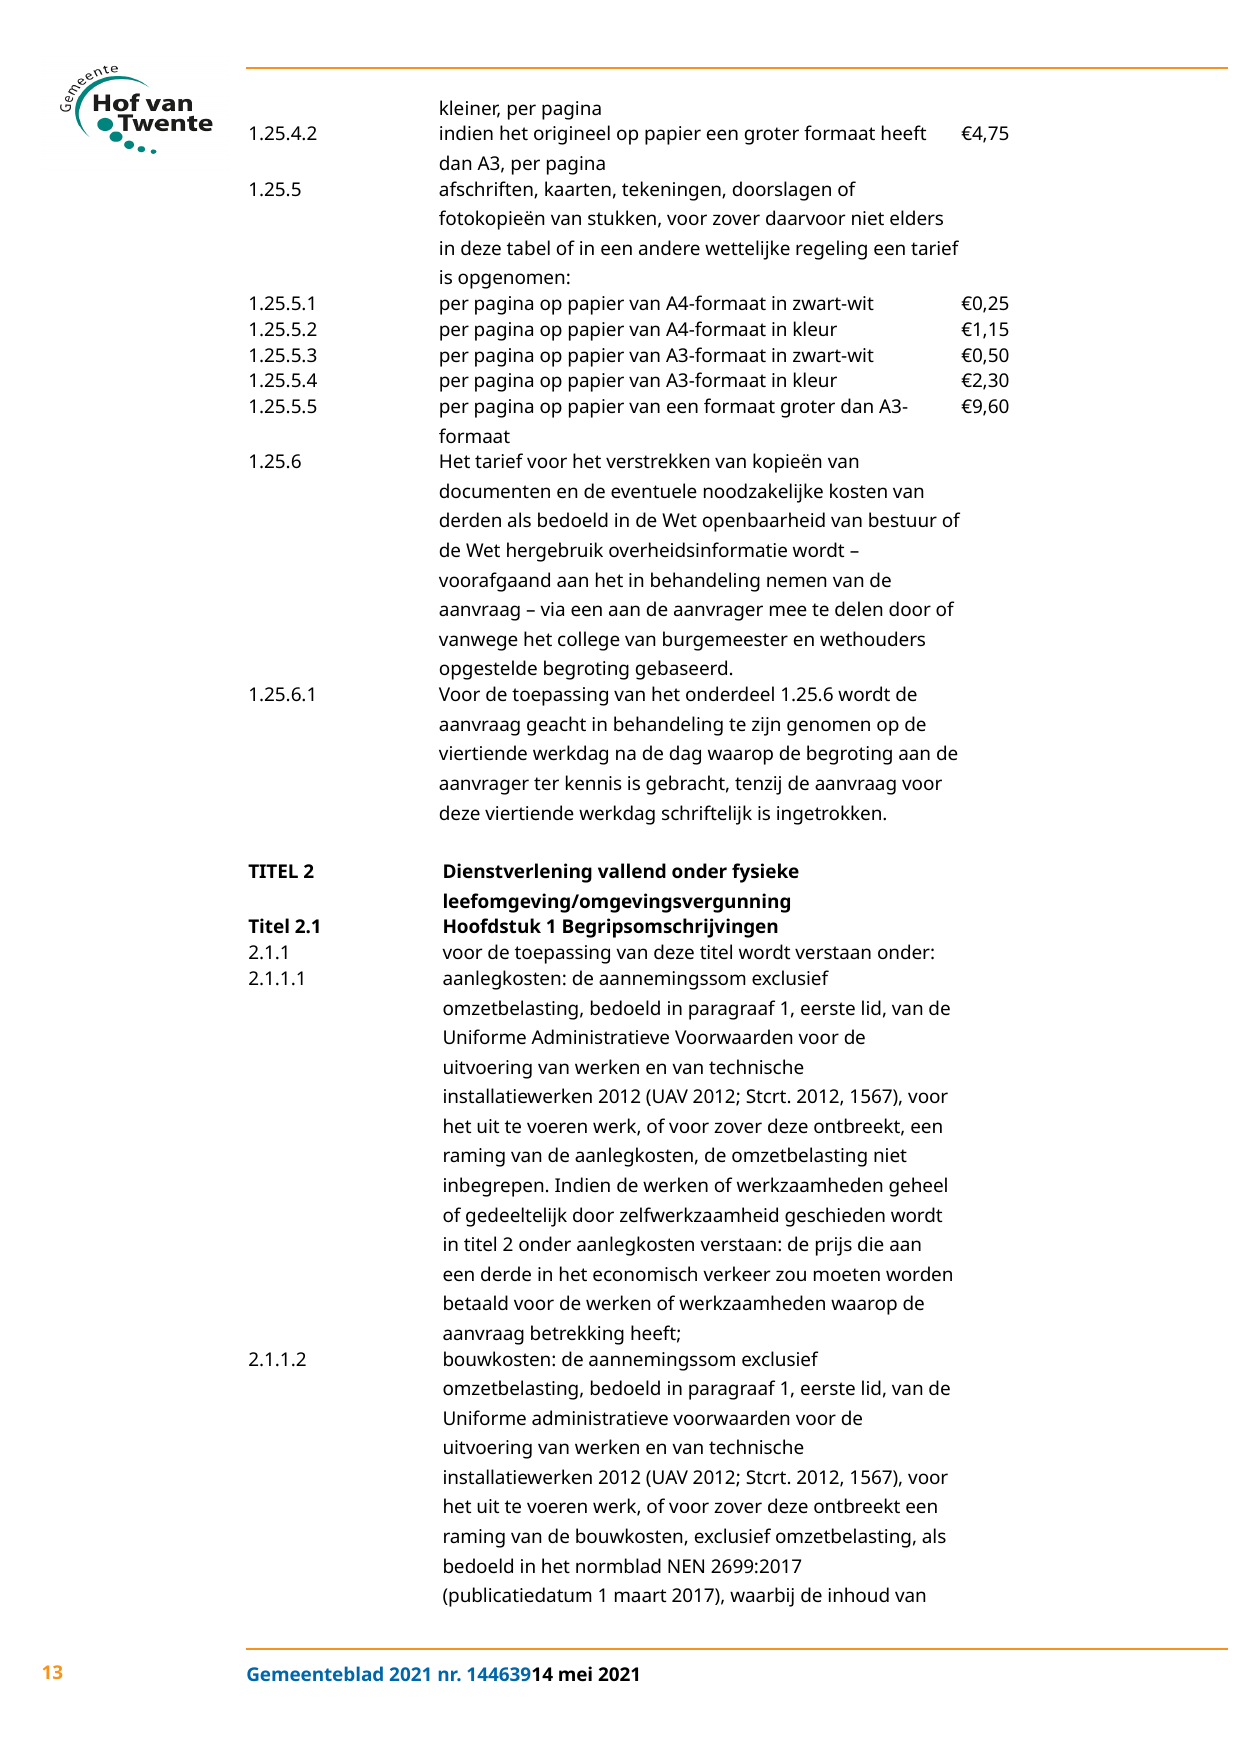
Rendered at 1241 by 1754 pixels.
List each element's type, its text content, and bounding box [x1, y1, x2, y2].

table_cell €4,75 [961, 121, 1152, 176]
table_cell per pagina op papier van A4-formaat in kleur [439, 316, 961, 342]
table_cell afschriften, kaarten, tekeningen, doorslagen of fotokopieën van stukken, voor zover daarvoor niet elders in deze tabel of in een andere wettelijke regeling een tarief is opgenomen: [439, 176, 961, 290]
table_cell [958, 1346, 1152, 1608]
table_cell 1.25.5 [248, 176, 439, 290]
table_cell 1.25.6 [248, 449, 439, 681]
table_cell 1.25.6.1 [248, 681, 439, 825]
table_cell €0,25 [961, 290, 1152, 316]
table_cell 1.25.5.4 [248, 368, 439, 393]
table_cell 2.1.1 [248, 939, 442, 965]
table_cell per pagina op papier van A4-formaat in zwart-wit [439, 290, 961, 316]
table_cell [961, 95, 1152, 121]
table_cell aanlegkosten: de aannemingssom exclusief omzetbelasting, bedoeld in paragraaf 1, eerste lid, van de Uniforme Administratieve Voorwaarden voor de uitvoering van werken en van technische installatiewerken 2012 (UAV 2012; Stcrt. 2012, 1567), voor het uit te voeren werk, of voor zover deze ontbreekt, een raming van de aanlegkosten, de omzetbelasting niet inbegrepen. Indien de werken of werkzaamheden geheel of gedeeltelijk door zelfwerkzaamheid geschieden wordt in titel 2 onder aanlegkosten verstaan: de prijs die aan een derde in het economisch verkeer zou moeten worden betaald voor de werken of werkzaamheden waarop de aanvraag betrekking heeft; [442, 965, 957, 1346]
table_cell per pagina op papier van een formaat groter dan A3-formaat [439, 393, 961, 448]
table_cell Hoofdstuk 1 Begripsomschrijvingen [442, 914, 957, 939]
table_cell per pagina op papier van A3-formaat in zwart-wit [439, 342, 961, 367]
table_cell [958, 965, 1152, 1346]
table_cell 2.1.1.1 [248, 965, 442, 1346]
table_cell €0,50 [961, 342, 1152, 367]
table_cell [958, 939, 1152, 965]
table_cell indien het origineel op papier een groter formaat heeft dan A3, per pagina [439, 121, 961, 176]
table_cell kleiner, per pagina [439, 95, 961, 121]
table_cell 2.1.1.2 [248, 1346, 442, 1608]
picture [41, 47, 231, 172]
table_cell 1.25.5.1 [248, 290, 439, 316]
table_cell 1.25.5.3 [248, 342, 439, 367]
table_header TITEL 2 [248, 858, 442, 914]
table_cell bouwkosten: de aannemingssom exclusief omzetbelasting, bedoeld in paragraaf 1, eerste lid, van de Uniforme administratieve voorwaarden voor de uitvoering van werken en van technische installatiewerken 2012 (UAV 2012; Stcrt. 2012, 1567), voor het uit te voeren werk, of voor zover deze ontbreekt een raming van de bouwkosten, exclusief omzetbelasting, als bedoeld in het normblad NEN 2699:2017 (publicatiedatum 1 maart 2017), waarbij de inhoud van [442, 1346, 957, 1608]
table_cell [958, 914, 1152, 939]
table_cell per pagina op papier van A3-formaat in kleur [439, 368, 961, 393]
table_cell €9,60 [961, 393, 1152, 448]
table_cell Het tarief voor het verstrekken van kopieën van documenten en de eventuele noodzakelijke kosten van derden als bedoeld in de Wet openbaarheid van bestuur of de Wet hergebruik overheidsinformatie wordt – voorafgaand aan het in behandeling nemen van de aanvraag – via een aan de aanvrager mee te delen door of vanwege het college van burgemeester en wethouders opgestelde begroting gebaseerd. [439, 449, 961, 681]
table_cell Voor de toepassing van het onderdeel 1.25.6 wordt de aanvraag geacht in behandeling te zijn genomen op de viertiende werkdag na de dag waarop de begroting aan de aanvrager ter kennis is gebracht, tenzij de aanvraag voor deze viertiende werkdag schriftelijk is ingetrokken. [439, 681, 961, 825]
table_cell voor de toepassing van deze titel wordt verstaan onder: [442, 939, 957, 965]
table_cell €2,30 [961, 368, 1152, 393]
table_cell 1.25.5.5 [248, 393, 439, 448]
table_cell [961, 449, 1152, 681]
table_cell 1.25.5.2 [248, 316, 439, 342]
table_cell [961, 176, 1152, 290]
table_cell [248, 95, 439, 121]
table_cell 1.25.4.2 [248, 121, 439, 176]
table_cell [961, 681, 1152, 825]
table_header Dienstverlening vallend onder fysieke leefomgeving/omgevingsvergunning [442, 858, 957, 914]
table_cell €1,15 [961, 316, 1152, 342]
table_header [958, 858, 1152, 914]
table_cell Titel 2.1 [248, 914, 442, 939]
